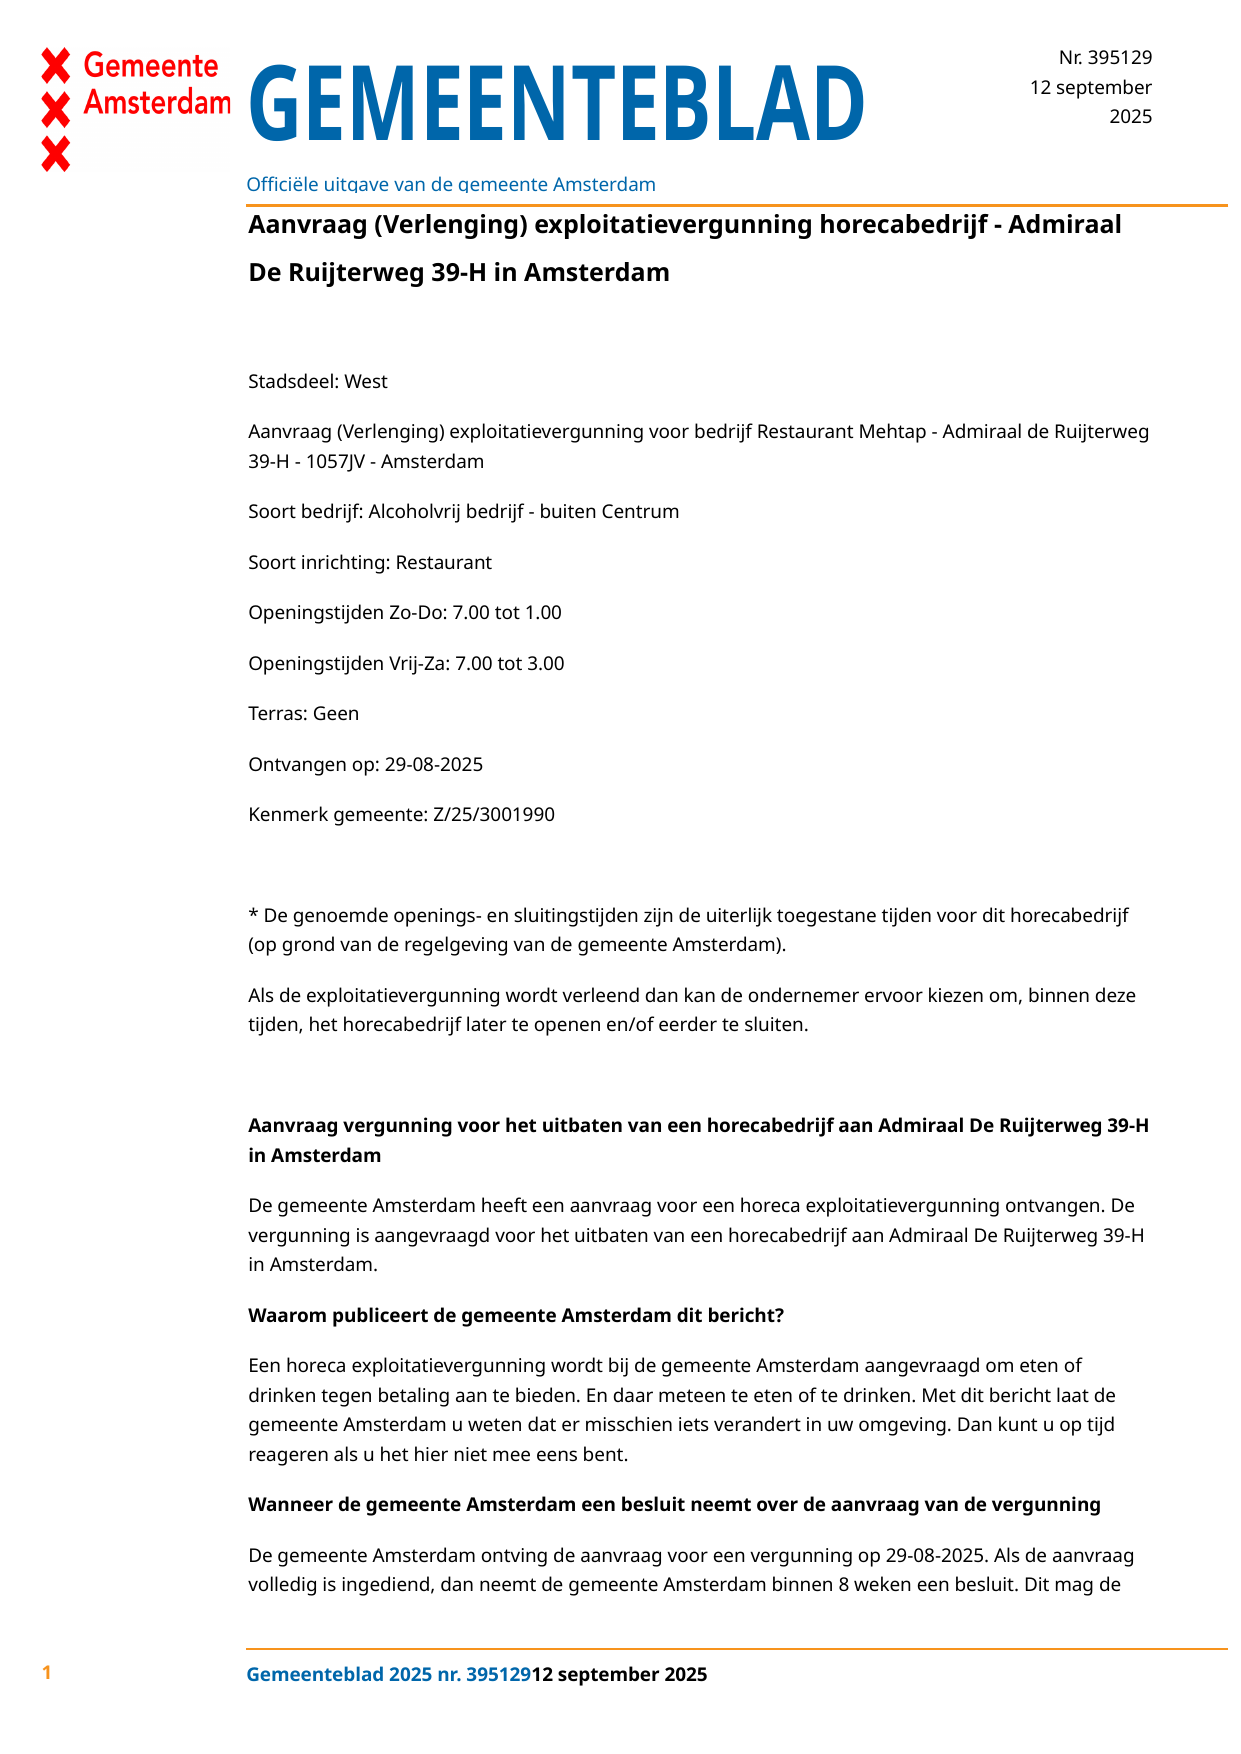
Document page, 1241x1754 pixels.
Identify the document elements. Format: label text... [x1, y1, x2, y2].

text De gemeente Amsterdam heeft een aanvraag voor een horeca exploitatievergunning ontvangen. De vergunning is aangevraagd voor het uitbaten van een horecabedrijf aan Admiraal De Ruijterweg 39-H in Amsterdam. [248, 1192, 1152, 1277]
text Openingstijden Zo-Do: 7.00 tot 1.00 [248, 599, 1152, 625]
text Een horeca exploitatievergunning wordt bij de gemeente Amsterdam aangevraagd om eten of drinken tegen betaling aan te bieden. En daar meteen te eten of te drinken. Met dit bericht laat de gemeente Amsterdam u weten dat er misschien iets verandert in uw omgeving. Dan kunt u op tijd reageren als u het hier niet mee eens bent. [248, 1352, 1152, 1467]
text Aanvraag (Verlenging) exploitatievergunning voor bedrijf Restaurant Mehtap - Admiraal de Ruijterweg 39-H - 1057JV - Amsterdam [248, 419, 1152, 474]
text Stadsdeel: West [248, 368, 1152, 394]
text Soort bedrijf: Alcoholvrij bedrijf - buiten Centrum [248, 499, 1152, 524]
text Waarom publiceert de gemeente Amsterdam dit bericht? [248, 1302, 1152, 1328]
text De gemeente Amsterdam ontving de aanvraag voor een vergunning op 29-08-2025. Als de aanvraag volledig is ingediend, dan neemt de gemeente Amsterdam binnen 8 weken een besluit. Dit mag de [248, 1542, 1152, 1597]
text Soort inrichting: Restaurant [248, 549, 1152, 575]
text Openingstijden Vrij-Za: 7.00 tot 3.00 [248, 650, 1152, 676]
text Terras: Geen [248, 700, 1152, 726]
text Wanneer de gemeente Amsterdam een besluit neemt over de aanvraag van de vergunning [248, 1492, 1152, 1517]
text Aanvraag vergunning voor het uitbaten van een horecabedrijf aan Admiraal De Ruijterweg 39-H in Amsterdam [248, 1112, 1152, 1168]
picture [41, 47, 231, 172]
text * De genoemde openings- en sluitingstijden zijn de uiterlijk toegestane tijden voor dit horecabedrijf (op grond van de regelgeving van de gemeente Amsterdam). [248, 902, 1152, 957]
text Aanvraag (Verlenging) exploitatievergunning horecabedrijf - Admiraal De Ruijterweg 39-H in Amsterdam [248, 207, 1152, 288]
text Kenmerk gemeente: Z/25/3001990 [248, 801, 1152, 827]
text Ontvangen op: 29-08-2025 [248, 751, 1152, 777]
text Als de exploitatievergunning wordt verleend dan kan de ondernemer ervoor kiezen om, binnen deze tijden, het horecabedrijf later te openen en/of eerder te sluiten. [248, 982, 1152, 1037]
